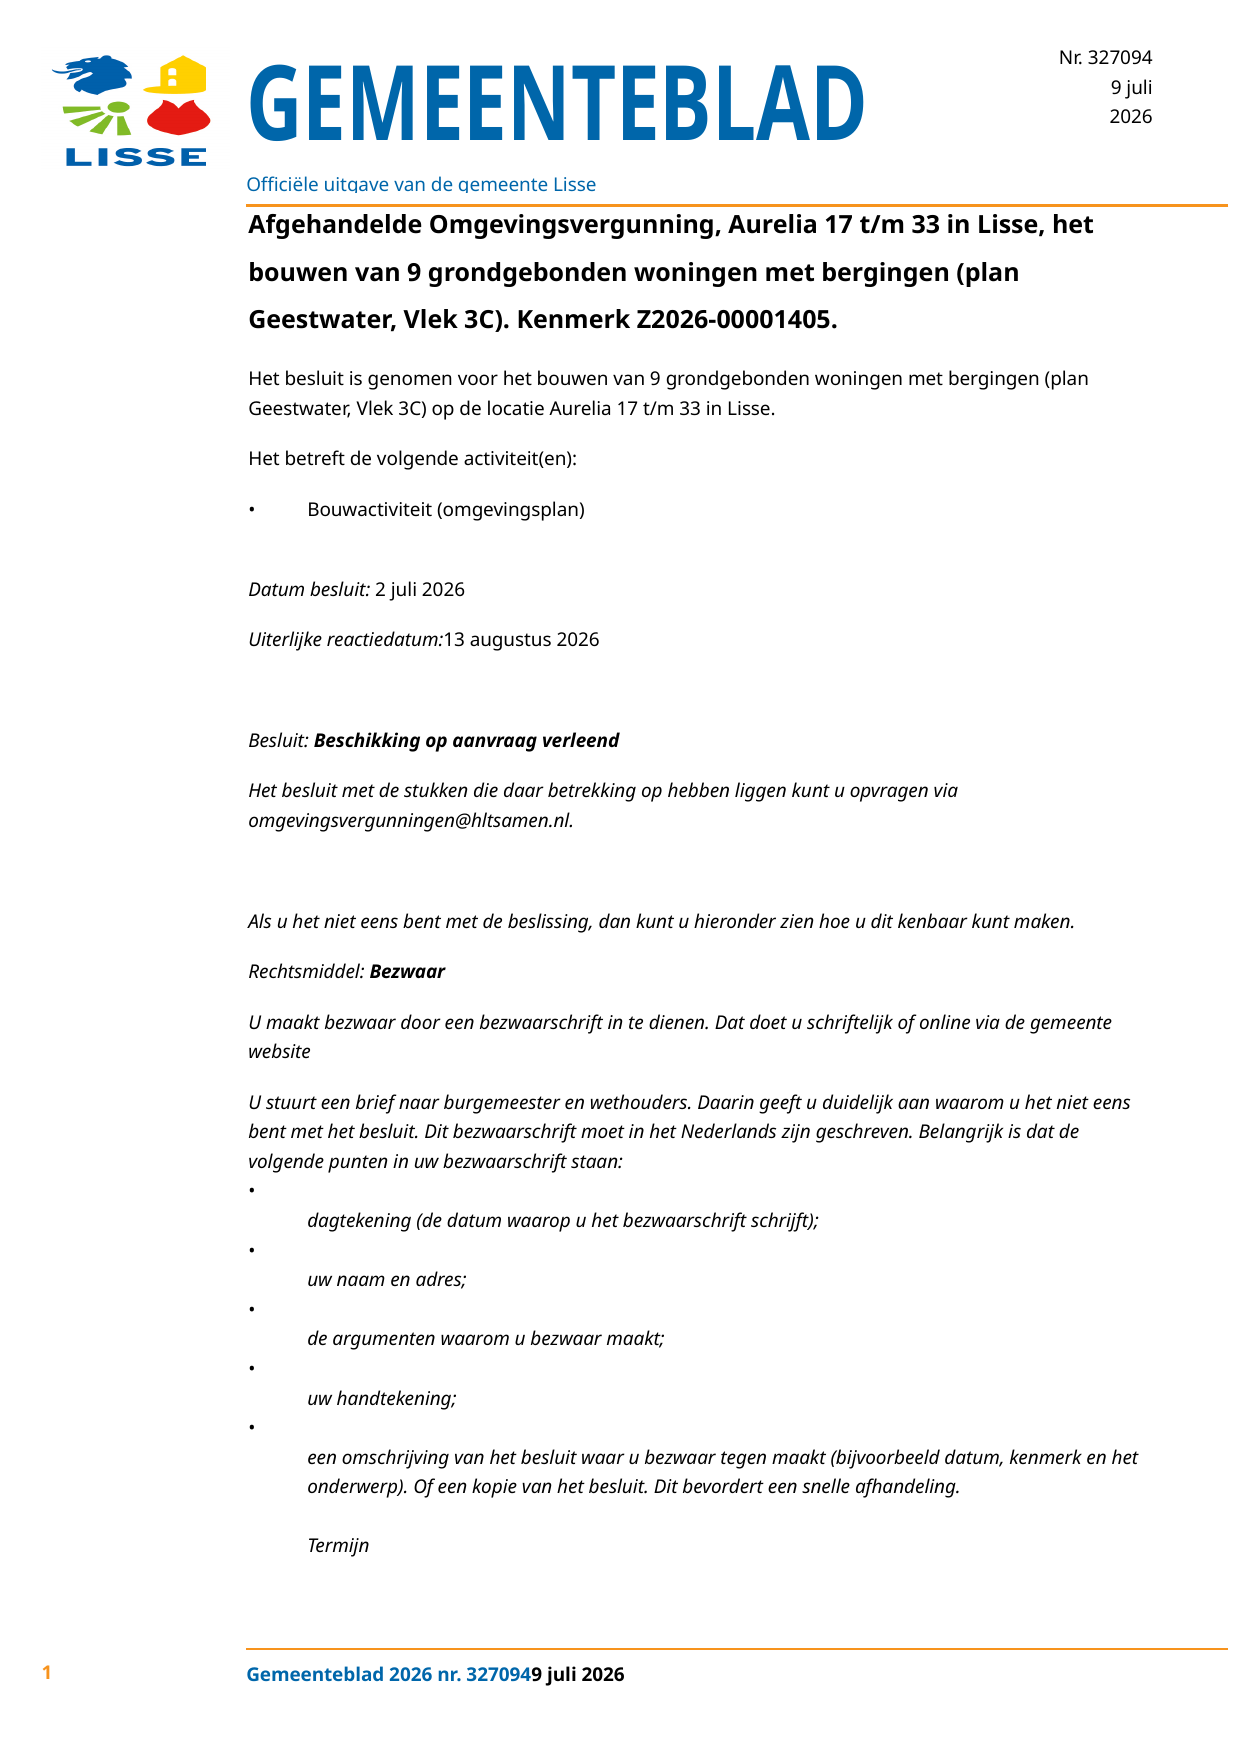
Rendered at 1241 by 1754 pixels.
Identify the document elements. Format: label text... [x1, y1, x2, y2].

picture [41, 47, 231, 172]
text Besluit: Beschikking op aanvraag verleend [248, 727, 1152, 753]
list Bouwactiviteit (omgevingsplan) [248, 496, 1152, 522]
list uw handtekening; [248, 1385, 1152, 1410]
text Het besluit met de stukken die daar betrekking op hebben liggen kunt u opvragen via omgevingsvergunningen@hltsamen.nl. [248, 778, 1152, 833]
text U maakt bezwaar door een bezwaarschrift in te dienen. Dat doet u schriftelijk of online via de gemeente website [248, 1009, 1152, 1064]
list dagtekening (de datum waarop u het bezwaarschrift schrijft); [248, 1207, 1152, 1233]
list uw naam en adres; [248, 1266, 1152, 1292]
text U stuurt een brief naar burgemeester en wethouders. Daarin geeft u duidelijk aan waarom u het niet eens bent met het besluit. Dit bezwaarschrift moet in het Nederlands zijn geschreven. Belangrijk is dat de volgende punten in uw bezwaarschrift staan: [248, 1089, 1152, 1174]
list een omschrijving van het besluit waar u bezwaar tegen maakt (bijvoorbeeld datum, kenmerk en het onderwerp). Of een kopie van het besluit. Dit bevordert een snelle afhandeling. [248, 1444, 1152, 1499]
text Het besluit is genomen voor het bouwen van 9 grondgebonden woningen met bergingen (plan Geestwater, Vlek 3C) op de locatie Aurelia 17 t/m 33 in Lisse. [248, 366, 1152, 421]
text Als u het niet eens bent met de beslissing, dan kunt u hieronder zien hoe u dit kenbaar kunt maken. [248, 908, 1152, 934]
text Uiterlijke reactiedatum:13 augustus 2026 [248, 626, 1152, 652]
text Afgehandelde Omgevingsvergunning, Aurelia 17 t/m 33 in Lisse, het bouwen van 9 grondgebonden woningen met bergingen (plan Geestwater, Vlek 3C). Kenmerk Z2026-00001405. [248, 207, 1152, 336]
list de argumenten waarom u bezwaar maakt; [248, 1326, 1152, 1351]
list Termijn [248, 1533, 1152, 1558]
text Het betreft de volgende activiteit(en): [248, 446, 1152, 471]
text Datum besluit: 2 juli 2026 [248, 576, 1152, 602]
text Rechtsmiddel: Bezwaar [248, 958, 1152, 984]
